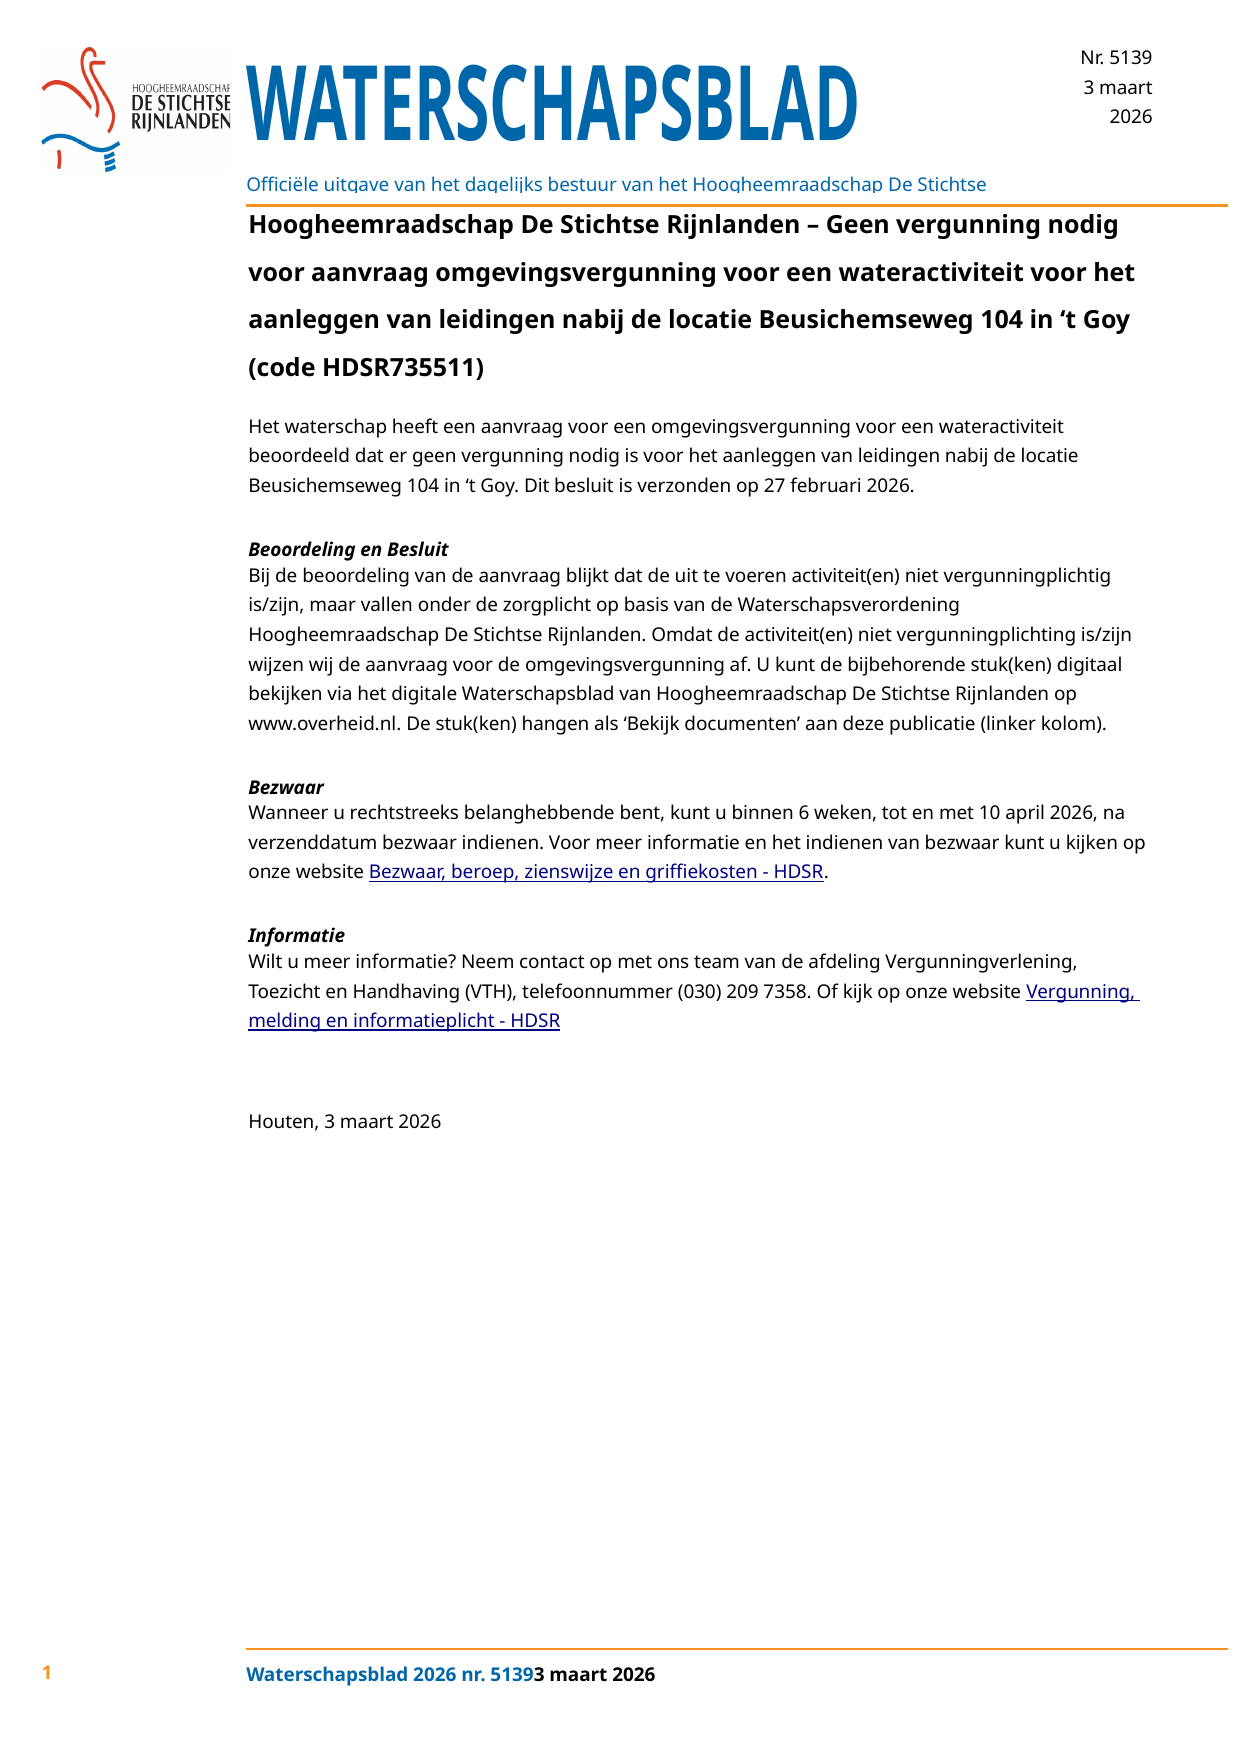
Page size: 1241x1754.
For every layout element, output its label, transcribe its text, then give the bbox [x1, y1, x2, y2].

picture [41, 47, 231, 172]
text Bij de beoordeling van de aanvraag blijkt dat de uit te voeren activiteit(en) niet vergunningplichtig is/zijn, maar vallen onder de zorgplicht op basis van de Waterschapsverordening Hoogheemraadschap De Stichtse Rijnlanden. Omdat de activiteit(en) niet vergunningplichting is/zijn wijzen wij de aanvraag voor de omgevingsvergunning af. U kunt de bijbehorende stuk(ken) digitaal bekijken via het digitale Waterschapsblad van Hoogheemraadschap De Stichtse Rijnlanden op www.overheid.nl. De stuk(ken) hangen als ‘Bekijk documenten’ aan deze publicatie (linker kolom). [248, 562, 1152, 736]
text Het waterschap heeft een aanvraag voor een omgevingsvergunning voor een wateractiviteit beoordeeld dat er geen vergunning nodig is voor het aanleggen van leidingen nabij de locatie Beusichemseweg 104 in ‘t Goy. Dit besluit is verzonden op 27 februari 2026. [248, 413, 1152, 498]
text Wilt u meer informatie? Neem contact op met ons team van de afdeling Vergunningverlening, Toezicht en Handhaving (VTH), telefoonnummer (030) 209 7358. Of kijk op onze website Vergunning, melding en informatieplicht - HDSR [248, 948, 1152, 1033]
text Houten, 3 maart 2026 [248, 1108, 1152, 1134]
text Wanneer u rechtstreeks belanghebbende bent, kunt u binnen 6 weken, tot en met 10 april 2026, na verzenddatum bezwaar indienen. Voor meer informatie en het indienen van bezwaar kunt u kijken op onze website Bezwaar, beroep, zienswijze en griffiekosten - HDSR. [248, 799, 1152, 884]
text Beoordeling en Besluit [248, 536, 1152, 562]
text Informatie [248, 923, 1152, 948]
text Hoogheemraadschap De Stichtse Rijnlanden – Geen vergunning nodig voor aanvraag omgevingsvergunning voor een wateractiviteit voor het aanleggen van leidingen nabij de locatie Beusichemseweg 104 in ‘t Goy (code HDSR735511) [248, 207, 1152, 384]
text Bezwaar [248, 774, 1152, 799]
